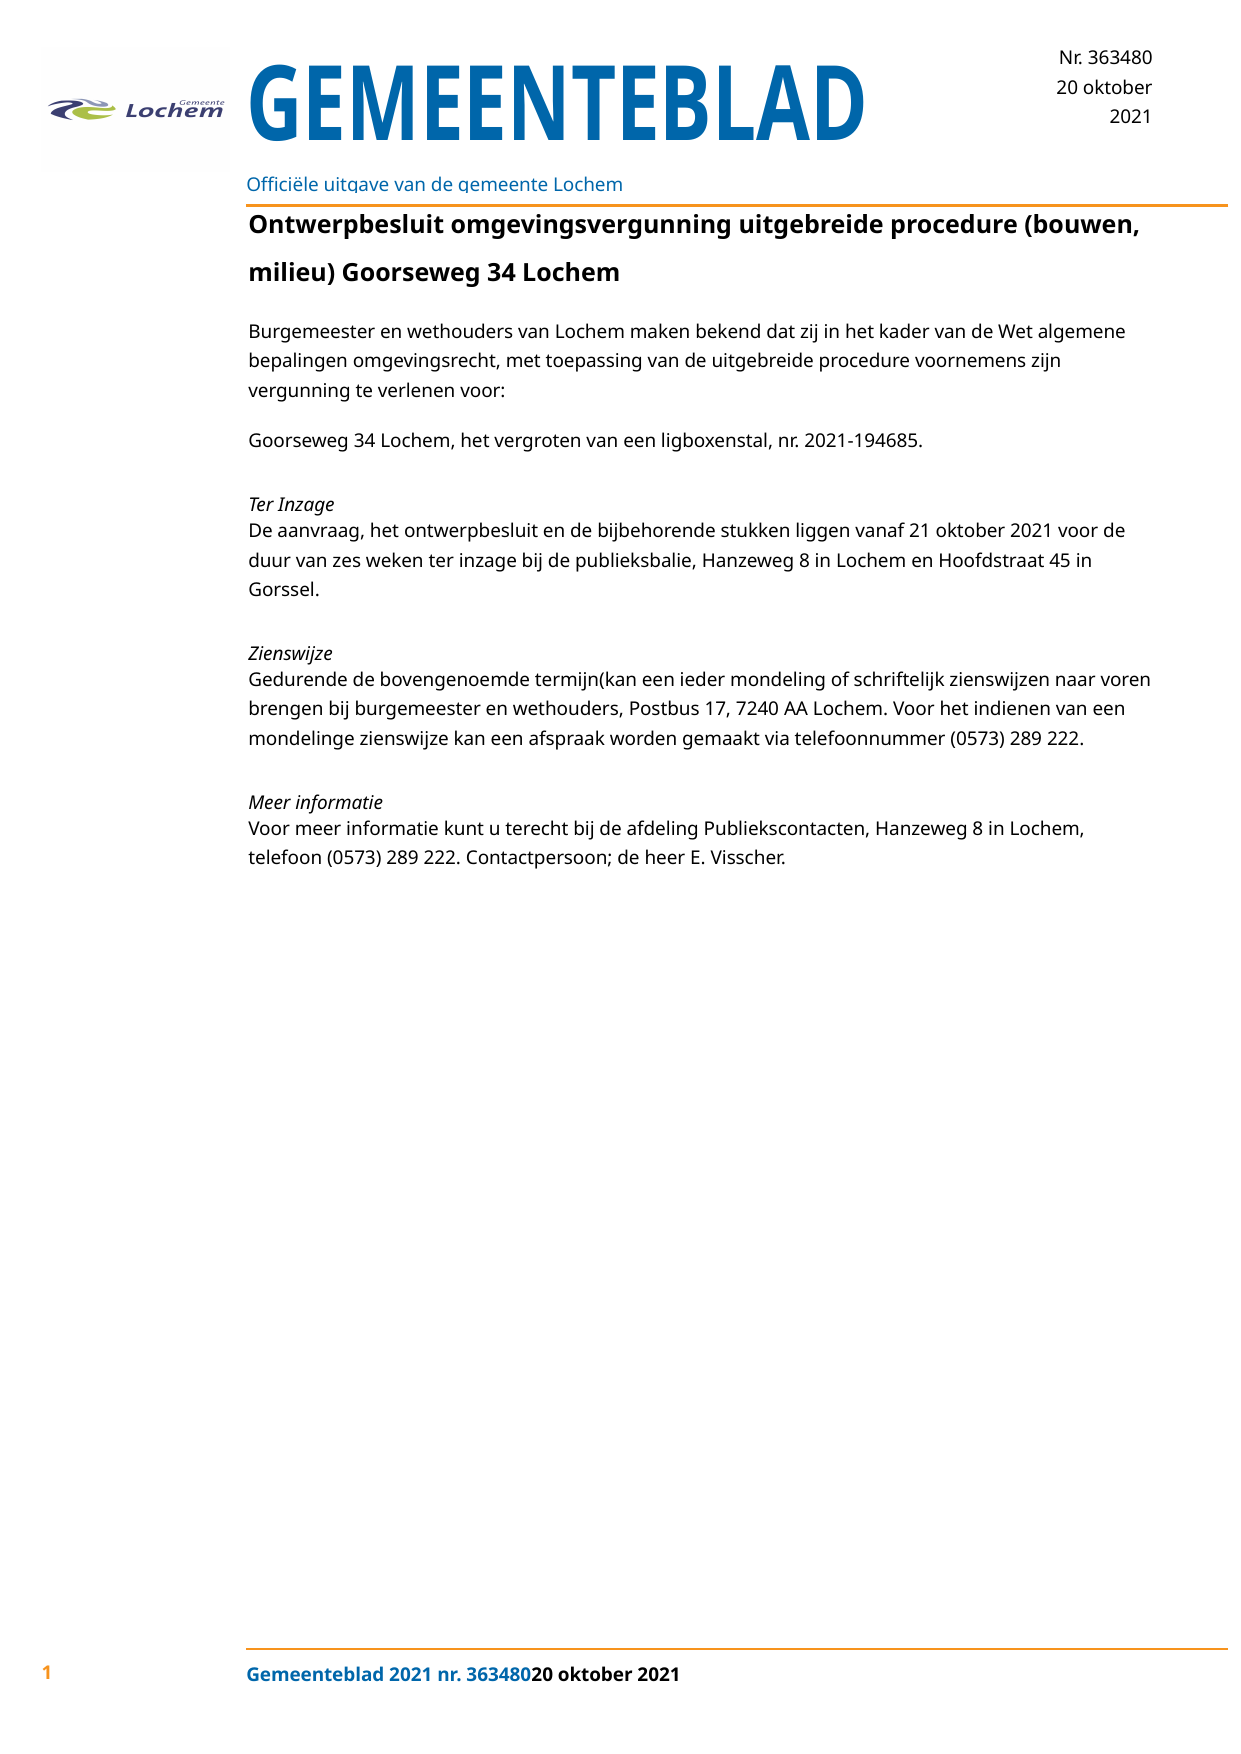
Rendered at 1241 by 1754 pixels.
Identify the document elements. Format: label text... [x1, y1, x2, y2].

text Ter Inzage [248, 491, 1152, 517]
text Goorseweg 34 Lochem, het vergroten van een ligboxenstal, nr. 2021-194685. [248, 427, 1152, 453]
picture [41, 47, 231, 172]
text Gedurende de bovengenoemde termijn(kan een ieder mondeling of schriftelijk zienswijzen naar voren brengen bij burgemeester en wethouders, Postbus 17, 7240 AA Lochem. Voor het indienen van een mondelinge zienswijze kan een afspraak worden gemaakt via telefoonnummer (0573) 289 222. [248, 666, 1152, 751]
text Voor meer informatie kunt u terecht bij de afdeling Publiekscontacten, Hanzeweg 8 in Lochem, telefoon (0573) 289 222. Contactpersoon; de heer E. Visscher. [248, 815, 1152, 870]
text Ontwerpbesluit omgevingsvergunning uitgebreide procedure (bouwen, milieu) Goorseweg 34 Lochem [248, 207, 1152, 288]
text De aanvraag, het ontwerpbesluit en de bijbehorende stukken liggen vanaf 21 oktober 2021 voor de duur van zes weken ter inzage bij de publieksbalie, Hanzeweg 8 in Lochem en Hoofdstraat 45 in Gorssel. [248, 517, 1152, 602]
text Zienswijze [248, 640, 1152, 666]
text Burgemeester en wethouders van Lochem maken bekend dat zij in het kader van de Wet algemene bepalingen omgevingsrecht, met toepassing van de uitgebreide procedure voornemens zijn vergunning te verlenen voor: [248, 318, 1152, 403]
text Meer informatie [248, 789, 1152, 815]
